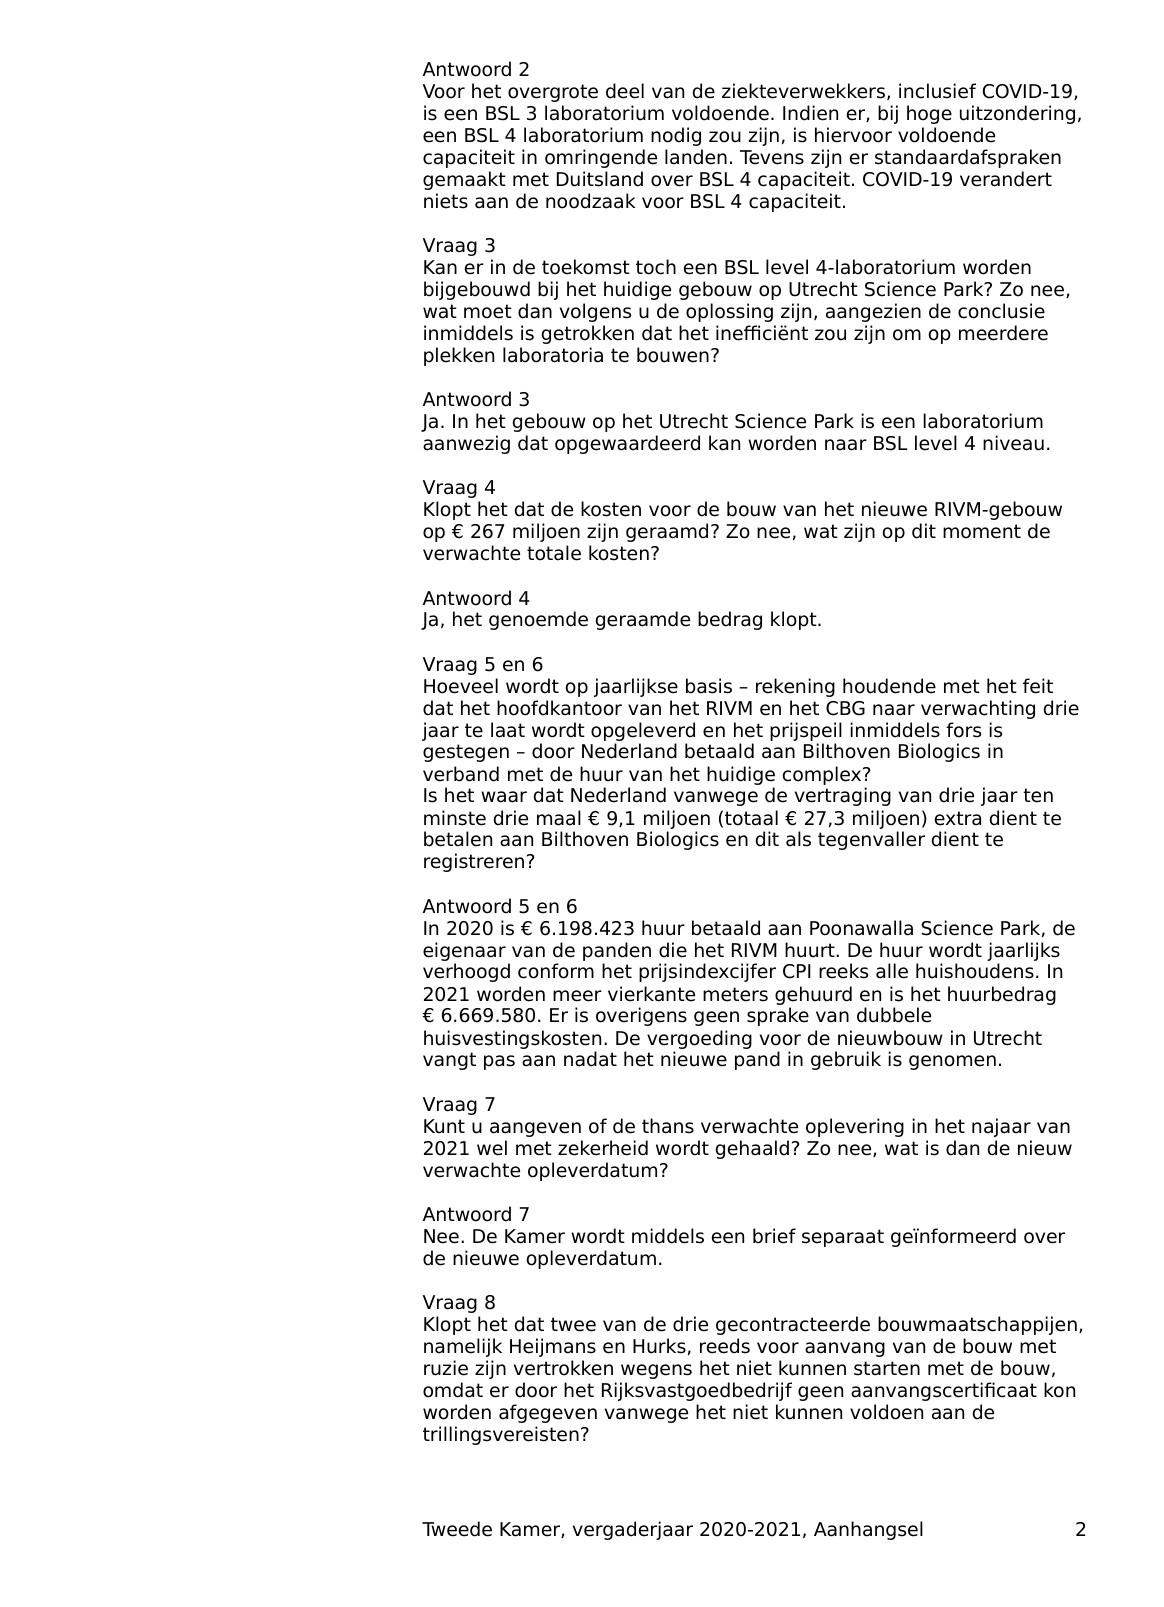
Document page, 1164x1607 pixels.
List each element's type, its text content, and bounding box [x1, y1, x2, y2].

text Vraag 5 en 6 [422, 653, 1087, 676]
text Klopt het dat twee van de drie gecontracteerde bouwmaatschappijen, namelijk Heijmans en Hurks, reeds voor aanvang van de bouw met ruzie zijn vertrokken wegens het niet kunnen starten met de bouw, omdat er door het Rijksvastgoedbedrijf geen aanvangscertificaat kon worden afgegeven vanwege het niet kunnen voldoen aan de trillingsvereisten? [422, 1314, 1087, 1446]
text Is het waar dat Nederland vanwege de vertraging van drie jaar ten minste drie maal € 9,1 miljoen (totaal € 27,3 miljoen) extra dient te betalen aan Bilthoven Biologics en dit als tegenvaller dient te registreren? [422, 785, 1087, 873]
text Antwoord 3 [422, 389, 1087, 411]
text Vraag 7 [422, 1093, 1087, 1116]
text Ja, het genoemde geraamde bedrag klopt. [422, 609, 1087, 631]
text Klopt het dat de kosten voor de bouw van het nieuwe RIVM-gebouw op € 267 miljoen zijn geraamd? Zo nee, wat zijn op dit moment de verwachte totale kosten? [422, 499, 1087, 565]
text Antwoord 2 [422, 59, 1087, 81]
text Kan er in de toekomst toch een BSL level 4-laboratorium worden bijgebouwd bij het huidige gebouw op Utrecht Science Park? Zo nee, wat moet dan volgens u de oplossing zijn, aangezien de conclusie inmiddels is getrokken dat het inefficiënt zou zijn om op meerdere plekken laboratoria te bouwen? [422, 257, 1087, 367]
text Antwoord 5 en 6 [422, 896, 1087, 917]
text Hoeveel wordt op jaarlijkse basis – rekening houdende met het feit dat het hoofdkantoor van het RIVM en het CBG naar verwachting drie jaar te laat wordt opgeleverd en het prijspeil inmiddels fors is gestegen – door Nederland betaald aan Bilthoven Biologics in verband met de huur van het huidige complex? [422, 676, 1087, 785]
text Antwoord 7 [422, 1204, 1087, 1226]
text Kunt u aangeven of de thans verwachte oplevering in het najaar van 2021 wel met zekerheid wordt gehaald? Zo nee, wat is dan de nieuw verwachte opleverdatum? [422, 1116, 1087, 1181]
text Vraag 4 [422, 477, 1087, 499]
text Vraag 8 [422, 1292, 1087, 1314]
text Voor het overgrote deel van de ziekteverwekkers, inclusief COVID-19, is een BSL 3 laboratorium voldoende. Indien er, bij hoge uitzondering, een BSL 4 laboratorium nodig zou zijn, is hiervoor voldoende capaciteit in omringende landen. Tevens zijn er standaardafspraken gemaakt met Duitsland over BSL 4 capaciteit. COVID-19 verandert niets aan de noodzaak voor BSL 4 capaciteit. [422, 81, 1087, 213]
text Ja. In het gebouw op het Utrecht Science Park is een laboratorium aanwezig dat opgewaardeerd kan worden naar BSL level 4 niveau. [422, 411, 1087, 455]
text Antwoord 4 [422, 587, 1087, 609]
text In 2020 is € 6.198.423 huur betaald aan Poonawalla Science Park, de eigenaar van de panden die het RIVM huurt. De huur wordt jaarlijks verhoogd conform het prijsindexcijfer CPI reeks alle huishoudens. In 2021 worden meer vierkante meters gehuurd en is het huurbedrag € 6.669.580. Er is overigens geen sprake van dubbele huisvestingskosten. De vergoeding voor de nieuwbouw in Utrecht vangt pas aan nadat het nieuwe pand in gebruik is genomen. [422, 917, 1087, 1071]
text Vraag 3 [422, 235, 1087, 257]
text Nee. De Kamer wordt middels een brief separaat geïnformeerd over de nieuwe opleverdatum. [422, 1226, 1087, 1269]
